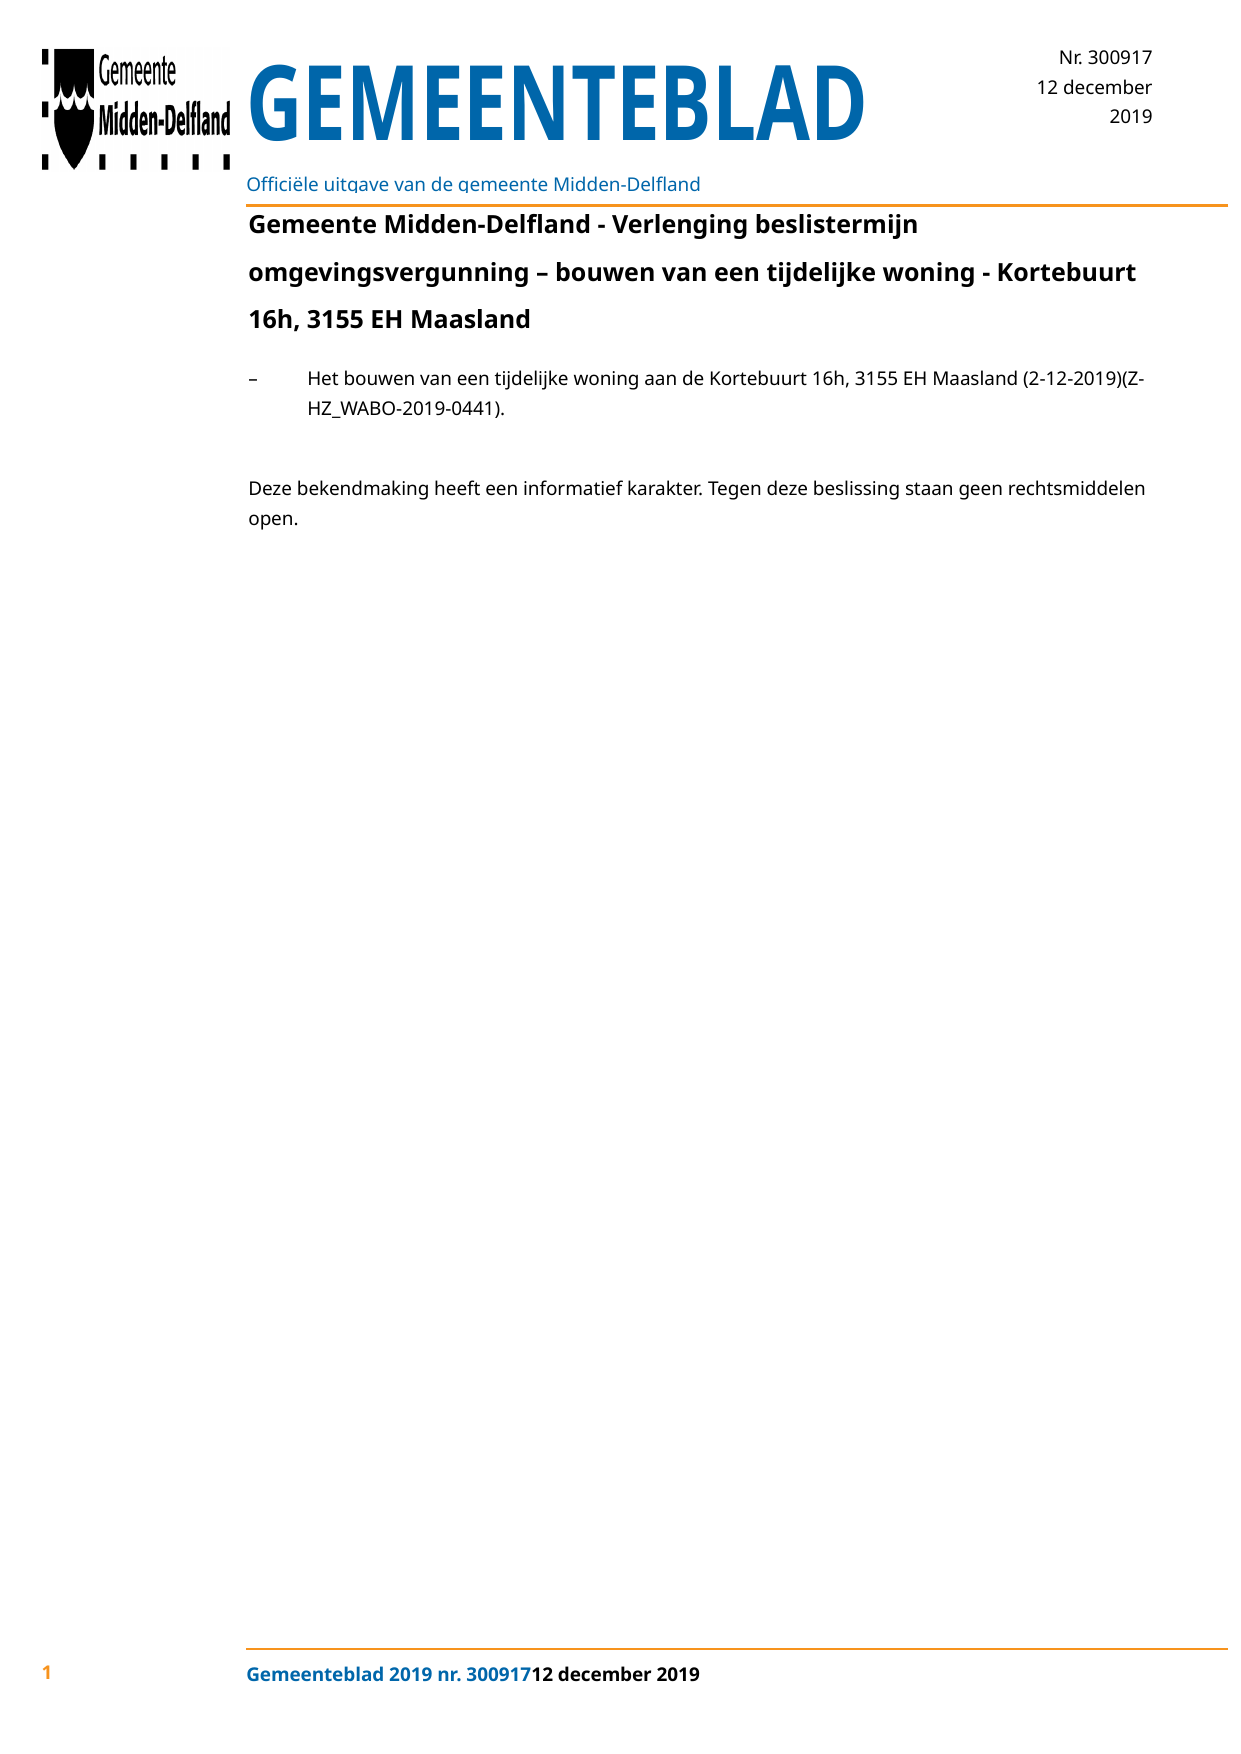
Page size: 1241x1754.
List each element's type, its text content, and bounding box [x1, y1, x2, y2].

text Gemeente Midden-Delfland - Verlenging beslistermijn omgevingsvergunning – bouwen van een tijdelijke woning - Kortebuurt 16h, 3155 EH Maasland [248, 207, 1152, 336]
text Deze bekendmaking heeft een informatief karakter. Tegen deze beslissing staan geen rechtsmiddelen open. [248, 475, 1152, 530]
list Het bouwen van een tijdelijke woning aan de Kortebuurt 16h, 3155 EH Maasland (2-12-2019)(Z-HZ_WABO-2019-0441). [248, 366, 1152, 421]
picture [41, 47, 231, 172]
